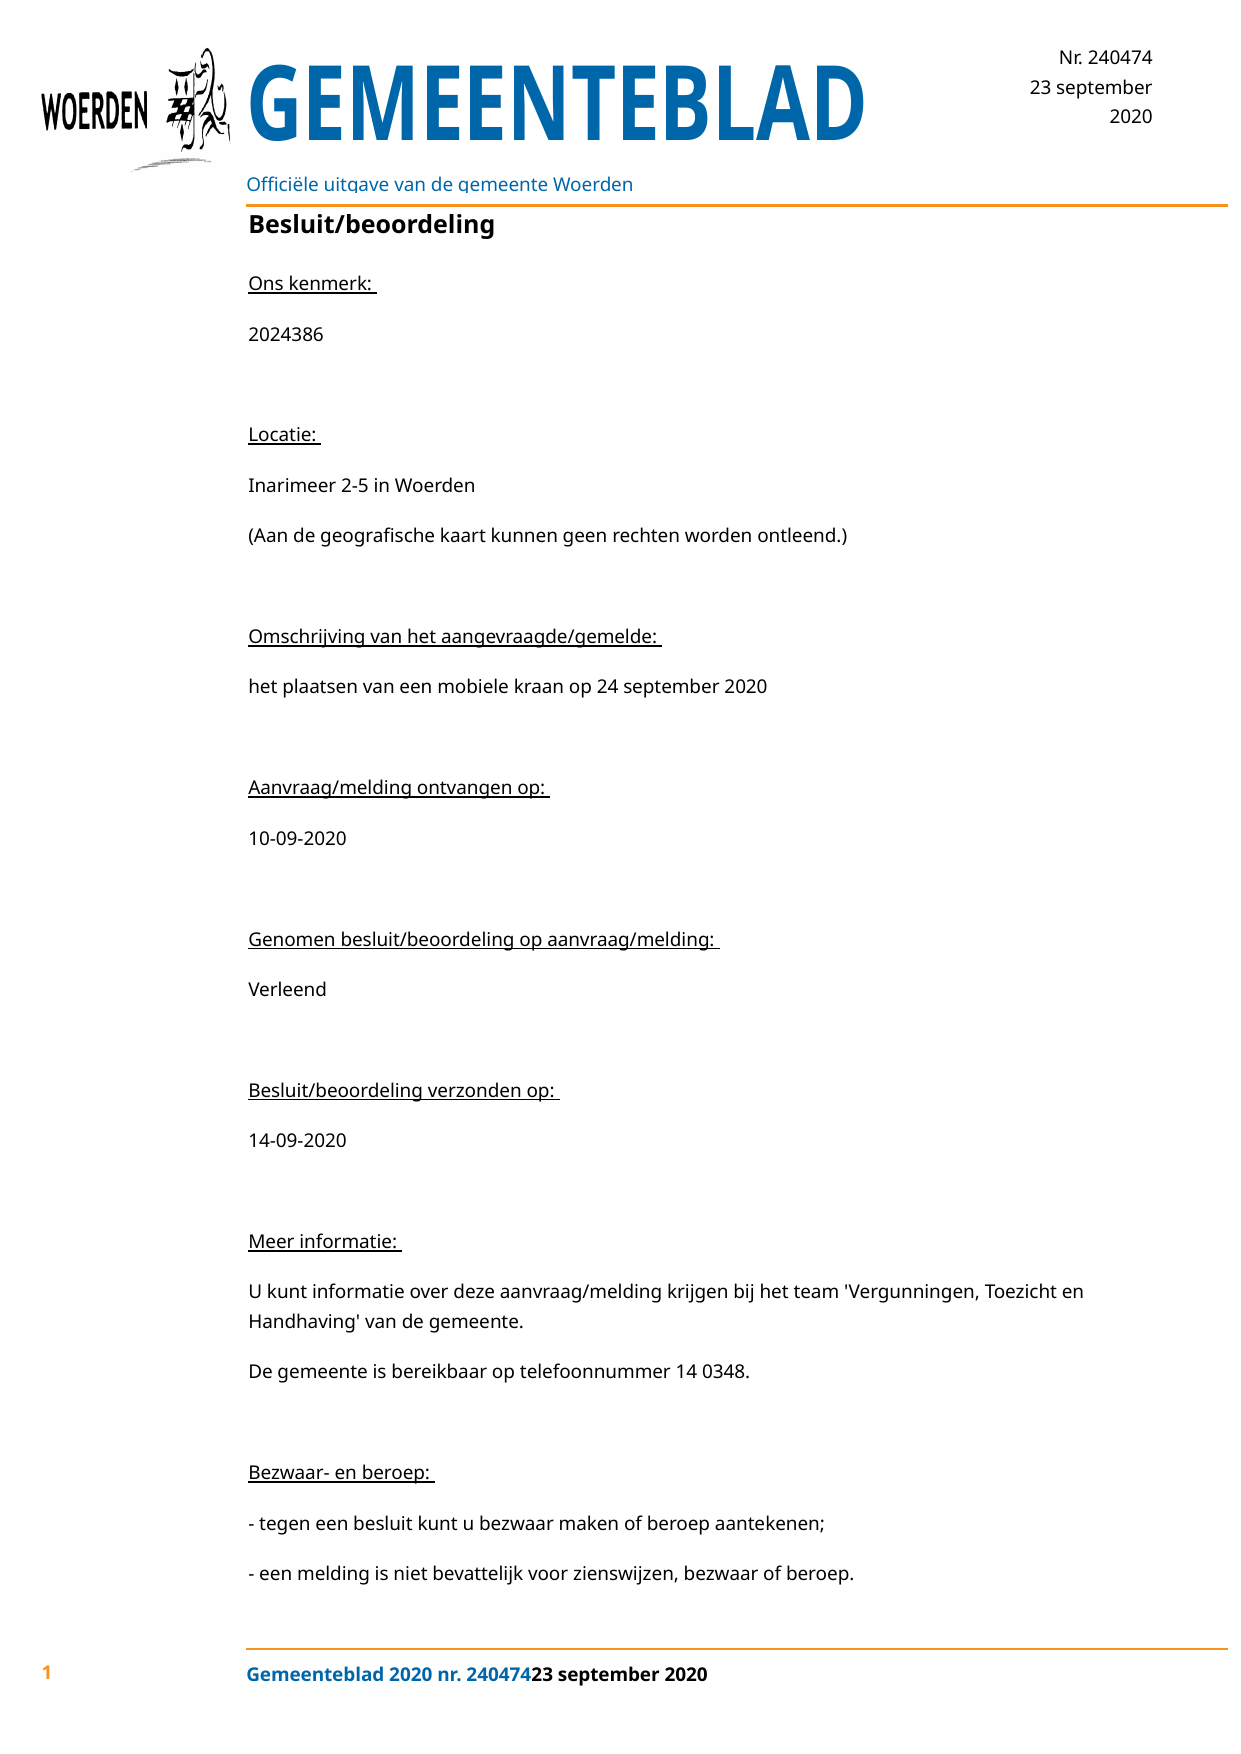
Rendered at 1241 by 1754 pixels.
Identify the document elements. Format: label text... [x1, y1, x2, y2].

text U kunt informatie over deze aanvraag/melding krijgen bij het team 'Vergunningen, Toezicht en Handhaving' van de gemeente. [248, 1279, 1152, 1334]
text Aanvraag/melding ontvangen op: [248, 774, 1152, 800]
text Verleend [248, 976, 1152, 1002]
text Genomen besluit/beoordeling op aanvraag/melding: [248, 926, 1152, 951]
text Ons kenmerk: [248, 270, 1152, 296]
text (Aan de geografische kaart kunnen geen rechten worden ontleend.) [248, 522, 1152, 548]
text Inarimeer 2-5 in Woerden [248, 472, 1152, 498]
text - een melding is niet bevattelijk voor zienswijzen, bezwaar of beroep. [248, 1560, 1152, 1586]
text 14-09-2020 [248, 1127, 1152, 1153]
text Bezwaar- en beroep: [248, 1459, 1152, 1485]
text - tegen een besluit kunt u bezwaar maken of beroep aantekenen; [248, 1510, 1152, 1536]
picture [41, 47, 231, 172]
text 2024386 [248, 321, 1152, 346]
text Locatie: [248, 422, 1152, 447]
text het plaatsen van een mobiele kraan op 24 september 2020 [248, 674, 1152, 699]
text Besluit/beoordeling [248, 207, 1152, 241]
text De gemeente is bereikbaar op telefoonnummer 14 0348. [248, 1359, 1152, 1384]
text Meer informatie: [248, 1228, 1152, 1254]
text 10-09-2020 [248, 825, 1152, 851]
text Besluit/beoordeling verzonden op: [248, 1077, 1152, 1103]
text Omschrijving van het aangevraagde/gemelde: [248, 623, 1152, 649]
